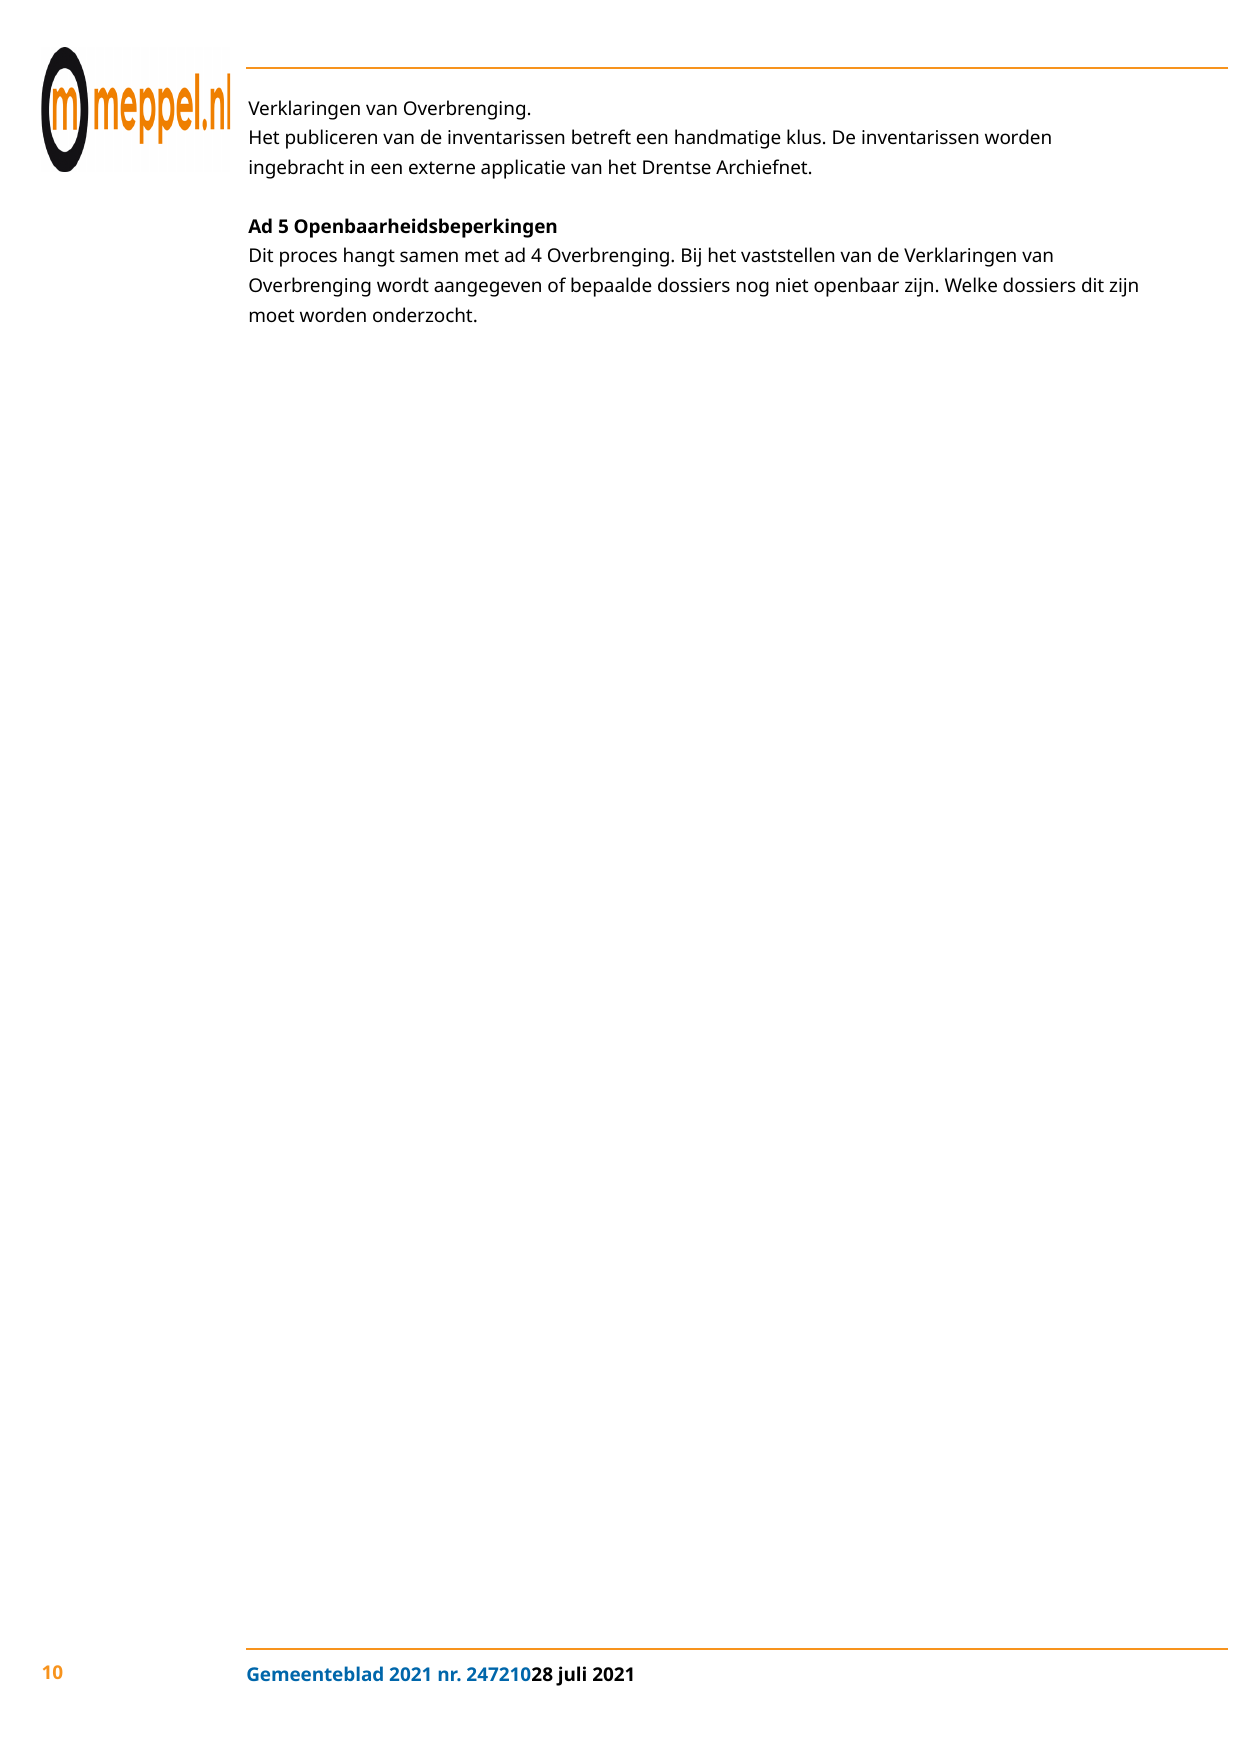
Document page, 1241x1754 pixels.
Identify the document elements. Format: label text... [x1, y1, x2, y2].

picture [41, 47, 231, 172]
text Dit proces hangt samen met ad 4 Overbrenging. Bij het vaststellen van de Verklaringen van Overbrenging wordt aangegeven of bepaalde dossiers nog niet openbaar zijn. Welke dossiers dit zijn moet worden onderzocht. [248, 243, 1152, 328]
text Verklaringen van Overbrenging. [248, 95, 1152, 121]
text Ad 5 Openbaarheidsbeperkingen [248, 213, 1152, 239]
text Het publiceren van de inventarissen betreft een handmatige klus. De inventarissen worden ingebracht in een externe applicatie van het Drentse Archiefnet. [248, 124, 1152, 180]
